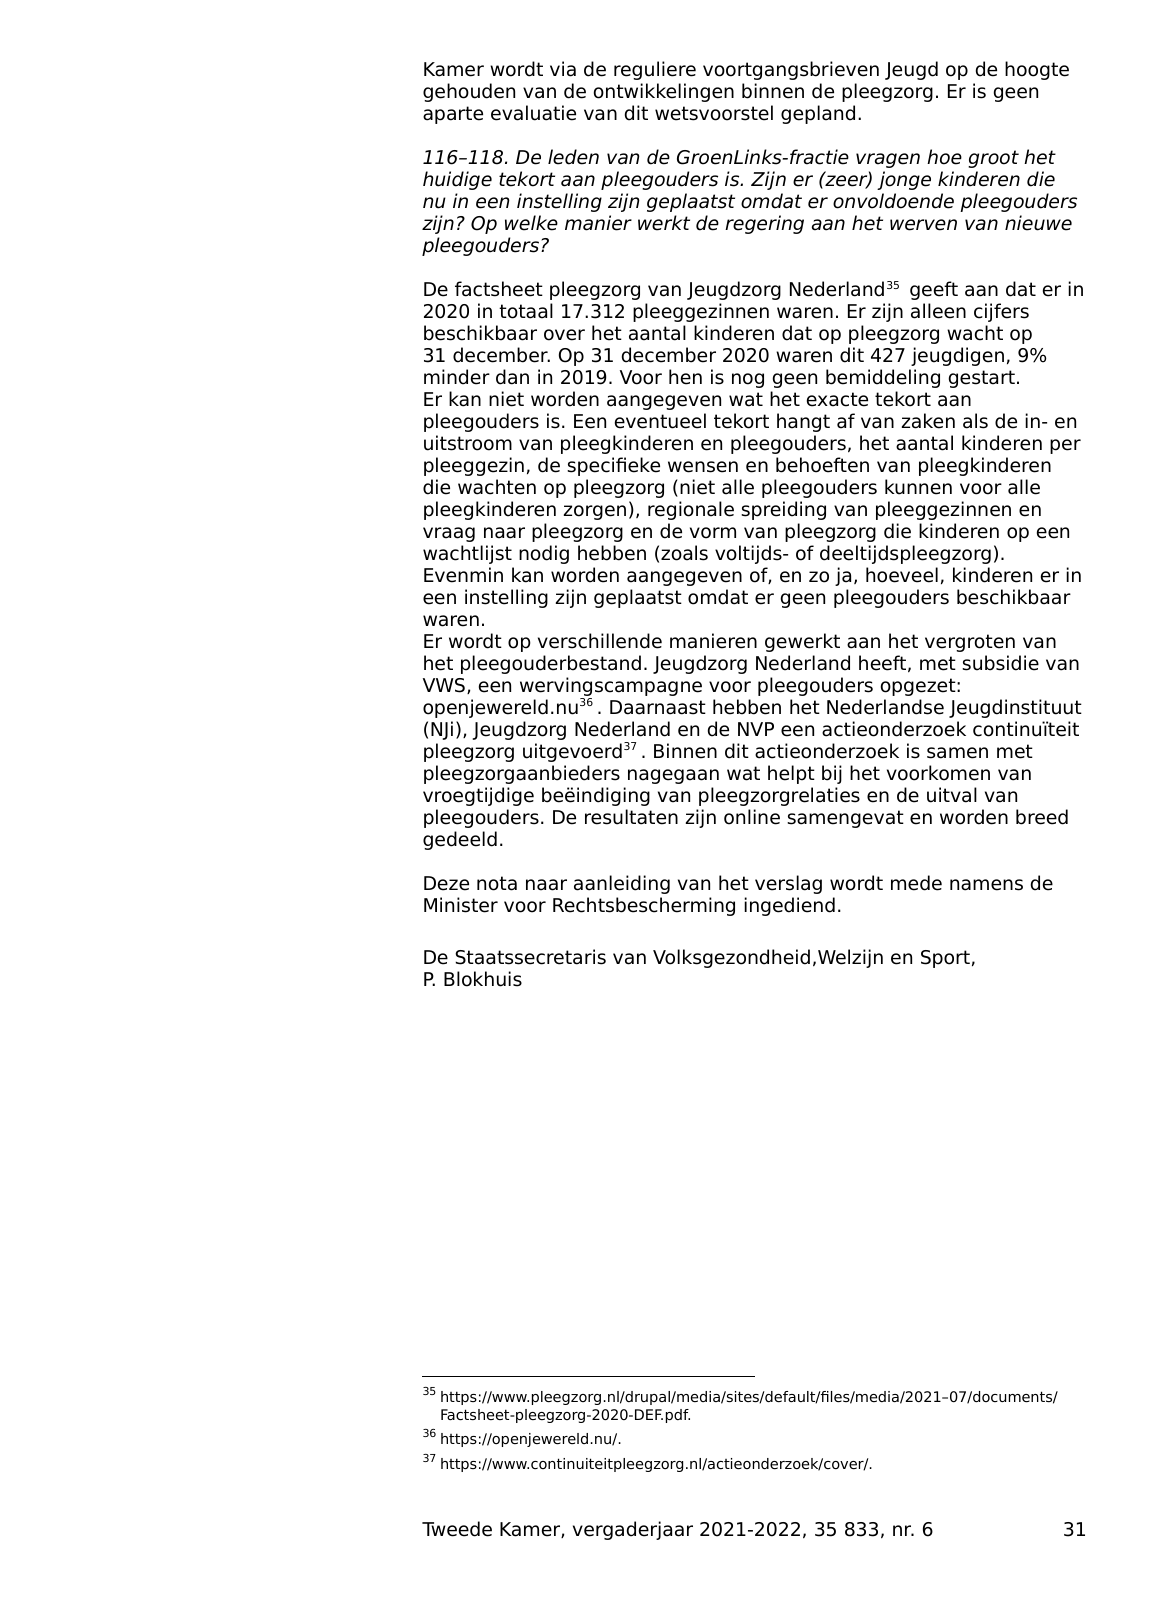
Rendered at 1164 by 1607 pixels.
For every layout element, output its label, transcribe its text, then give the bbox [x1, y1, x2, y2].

text 116–118. De leden van de GroenLinks-fractie vragen hoe groot het huidige tekort aan pleegouders is. Zijn er (zeer) jonge kinderen die nu in een instelling zijn geplaatst omdat er onvoldoende pleegouders zijn? Op welke manier werkt de regering aan het werven van nieuwe pleegouders? [422, 147, 1087, 257]
text Deze nota naar aanleiding van het verslag wordt mede namens de Minister voor Rechtsbescherming ingediend. [422, 873, 1087, 917]
text De factsheet pleegzorg van Jeugdzorg Nederland geeft aan dat er in 2020 in totaal 17.312 pleeggezinnen waren. Er zijn alleen cijfers beschikbaar over het aantal kinderen dat op pleegzorg wacht op 31 december. Op 31 december 2020 waren dit 427 jeugdigen, 9% minder dan in 2019. Voor hen is nog geen bemiddeling gestart. [422, 279, 1087, 389]
text https://www.pleegzorg.nl/drupal/media/sites/default/files/media/2021–07/documents/Factsheet-pleegzorg-2020-DEF.pdf. [422, 1385, 1087, 1424]
text https://www.continuiteitpleegzorg.nl/actieonderzoek/cover/. [422, 1452, 1087, 1474]
text Kamer wordt via de reguliere voortgangsbrieven Jeugd op de hoogte gehouden van de ontwikkelingen binnen de pleegzorg. Er is geen aparte evaluatie van dit wetsvoorstel gepland. [422, 59, 1087, 125]
text https://openjewereld.nu/. [422, 1427, 1087, 1449]
text Er wordt op verschillende manieren gewerkt aan het vergroten van het pleegouderbestand. Jeugdzorg Nederland heeft, met subsidie van VWS, een wervingscampagne voor pleegouders opgezet: openjewereld.nu. Daarnaast hebben het Nederlandse Jeugdinstituut (NJi), Jeugdzorg Nederland en de NVP een actieonderzoek continuïteit pleegzorg uitgevoerd. Binnen dit actieonderzoek is samen met pleegzorgaanbieders nagegaan wat helpt bij het voorkomen van vroegtijdige beëindiging van pleegzorgrelaties en de uitval van pleegouders. De resultaten zijn online samengevat en worden breed gedeeld. [422, 631, 1087, 851]
text Er kan niet worden aangegeven wat het exacte tekort aan pleegouders is. Een eventueel tekort hangt af van zaken als de in- en uitstroom van pleegkinderen en pleegouders, het aantal kinderen per pleeggezin, de specifieke wensen en behoeften van pleegkinderen die wachten op pleegzorg (niet alle pleegouders kunnen voor alle pleegkinderen zorgen), regionale spreiding van pleeggezinnen en vraag naar pleegzorg en de vorm van pleegzorg die kinderen op een wachtlijst nodig hebben (zoals voltijds- of deeltijdspleegzorg). Evenmin kan worden aangegeven of, en zo ja, hoeveel, kinderen er in een instelling zijn geplaatst omdat er geen pleegouders beschikbaar waren. [422, 389, 1087, 631]
text De Staatssecretaris van Volksgezondheid,Welzijn en Sport, P. Blokhuis [422, 947, 1087, 991]
